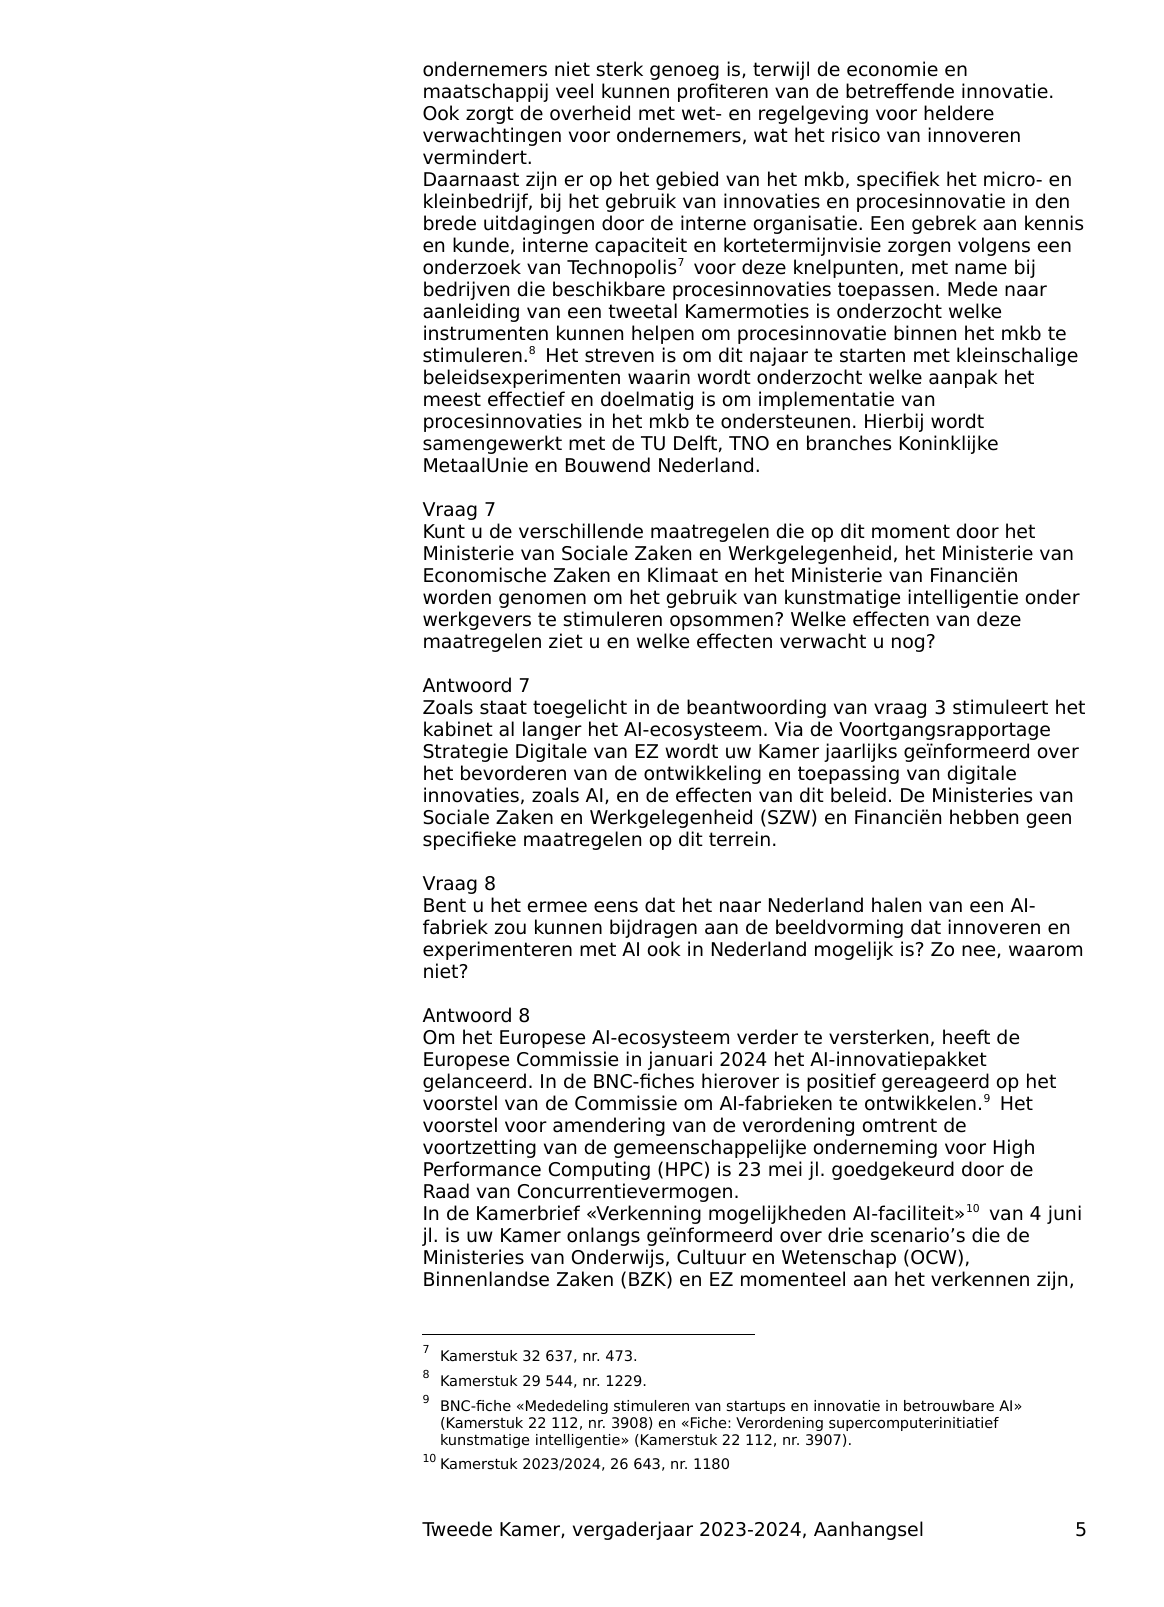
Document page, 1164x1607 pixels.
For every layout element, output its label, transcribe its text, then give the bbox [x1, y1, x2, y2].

text Zoals staat toegelicht in de beantwoording van vraag 3 stimuleert het kabinet al langer het AI-ecosysteem. Via de Voortgangsrapportage Strategie Digitale van EZ wordt uw Kamer jaarlijks geïnformeerd over het bevorderen van de ontwikkeling en toepassing van digitale innovaties, zoals AI, en de effecten van dit beleid. De Ministeries van Sociale Zaken en Werkgelegenheid (SZW) en Financiën hebben geen specifieke maatregelen op dit terrein. [422, 697, 1087, 851]
text Kamerstuk 32 637, nr. 473. [422, 1343, 1087, 1366]
text Om het Europese AI-ecosysteem verder te versterken, heeft de Europese Commissie in januari 2024 het AI-innovatiepakket gelanceerd. In de BNC-fiches hierover is positief gereageerd op het voorstel van de Commissie om AI-fabrieken te ontwikkelen. Het voorstel voor amendering van de verordening omtrent de voortzetting van de gemeenschappelijke onderneming voor High Performance Computing (HPC) is 23 mei jl. goedgekeurd door de Raad van Concurrentievermogen. [422, 1027, 1087, 1203]
text BNC-fiche «Mededeling stimuleren van startups en innovatie in betrouwbare AI» (Kamerstuk 22 112, nr. 3908) en «Fiche: Verordening supercomputerinitiatief kunstmatige intelligentie» (Kamerstuk 22 112, nr. 3907). [422, 1393, 1087, 1449]
text Vraag 7 [422, 499, 1087, 521]
text Kamerstuk 29 544, nr. 1229. [422, 1368, 1087, 1391]
text Vraag 8 [422, 873, 1087, 895]
text Antwoord 7 [422, 675, 1087, 697]
text In de Kamerbrief «Verkenning mogelijkheden AI-faciliteit» van 4 juni jl. is uw Kamer onlangs geïnformeerd over drie scenario’s die de Ministeries van Onderwijs, Cultuur en Wetenschap (OCW), Binnenlandse Zaken (BZK) en EZ momenteel aan het verkennen zijn, [422, 1203, 1087, 1291]
text Antwoord 8 [422, 1005, 1087, 1027]
text Kamerstuk 2023/2024, 26 643, nr. 1180 [422, 1452, 1087, 1474]
text Bent u het ermee eens dat het naar Nederland halen van een AI-fabriek zou kunnen bijdragen aan de beeldvorming dat innoveren en experimenteren met AI ook in Nederland mogelijk is? Zo nee, waarom niet? [422, 895, 1087, 983]
text Kunt u de verschillende maatregelen die op dit moment door het Ministerie van Sociale Zaken en Werkgelegenheid, het Ministerie van Economische Zaken en Klimaat en het Ministerie van Financiën worden genomen om het gebruik van kunstmatige intelligentie onder werkgevers te stimuleren opsommen? Welke effecten van deze maatregelen ziet u en welke effecten verwacht u nog? [422, 521, 1087, 653]
text Daarnaast zijn er op het gebied van het mkb, specifiek het micro- en kleinbedrijf, bij het gebruik van innovaties en procesinnovatie in den brede uitdagingen door de interne organisatie. Een gebrek aan kennis en kunde, interne capaciteit en kortetermijnvisie zorgen volgens een onderzoek van Technopolis voor deze knelpunten, met name bij bedrijven die beschikbare procesinnovaties toepassen. Mede naar aanleiding van een tweetal Kamermoties is onderzocht welke instrumenten kunnen helpen om procesinnovatie binnen het mkb te stimuleren. Het streven is om dit najaar te starten met kleinschalige beleidsexperimenten waarin wordt onderzocht welke aanpak het meest effectief en doelmatig is om implementatie van procesinnovaties in het mkb te ondersteunen. Hierbij wordt samengewerkt met de TU Delft, TNO en branches Koninklijke MetaalUnie en Bouwend Nederland. [422, 169, 1087, 477]
text ondernemers niet sterk genoeg is, terwijl de economie en maatschappij veel kunnen profiteren van de betreffende innovatie. Ook zorgt de overheid met wet- en regelgeving voor heldere verwachtingen voor ondernemers, wat het risico van innoveren vermindert. [422, 59, 1087, 169]
